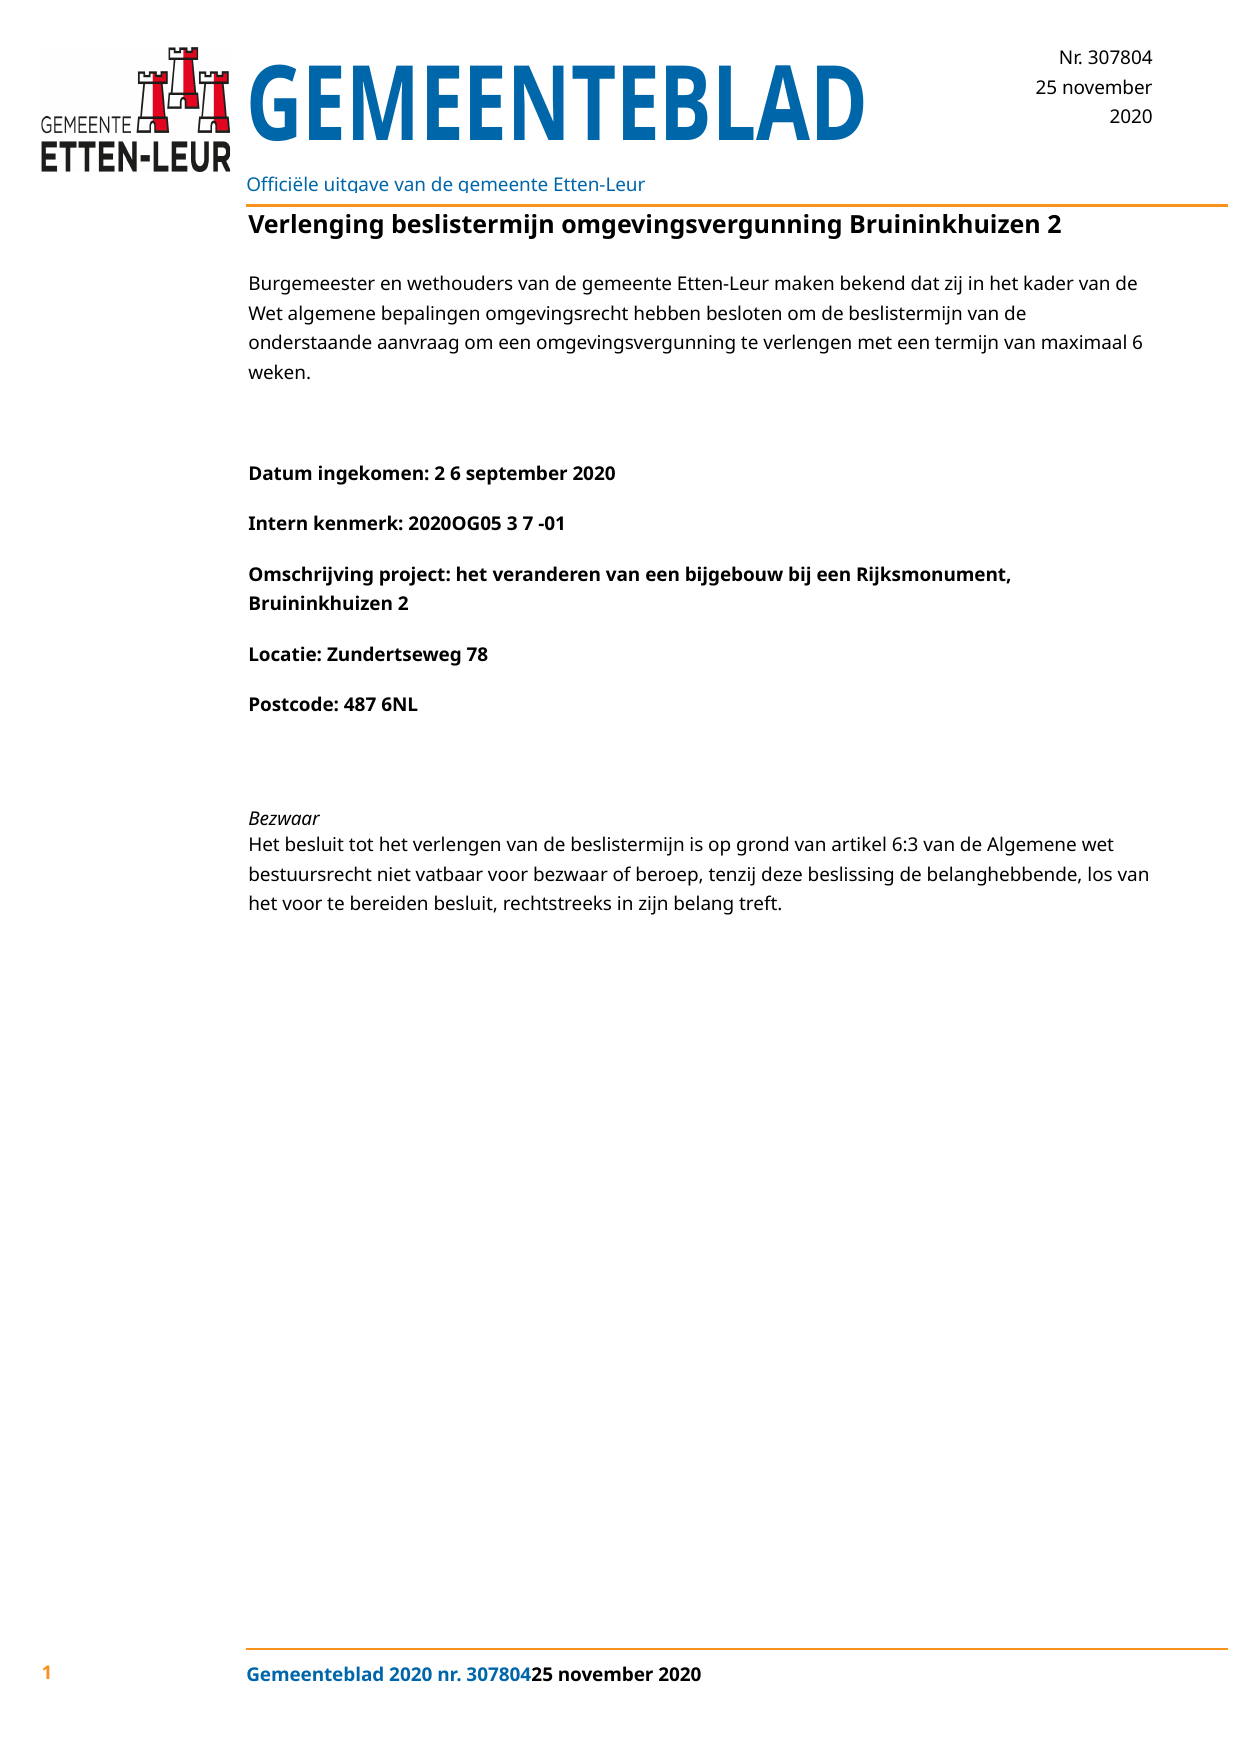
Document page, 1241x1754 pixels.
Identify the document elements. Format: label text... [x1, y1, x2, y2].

text Omschrijving project: het veranderen van een bijgebouw bij een Rijksmonument, Bruininkhuizen 2 [248, 561, 1152, 616]
text Intern kenmerk: 2020OG05 3 7 -01 [248, 510, 1152, 536]
text Bezwaar [248, 806, 1152, 831]
text Datum ingekomen: 2 6 september 2020 [248, 460, 1152, 486]
text Het besluit tot het verlengen van de beslistermijn is op grond van artikel 6:3 van de Algemene wet bestuursrecht niet vatbaar voor bezwaar of beroep, tenzij deze beslissing de belanghebbende, los van het voor te bereiden besluit, rechtstreeks in zijn belang treft. [248, 831, 1152, 916]
text Burgemeester en wethouders van de gemeente Etten-Leur maken bekend dat zij in het kader van de Wet algemene bepalingen omgevingsrecht hebben besloten om de beslistermijn van de onderstaande aanvraag om een omgevingsvergunning te verlengen met een termijn van maximaal 6 weken. [248, 270, 1152, 385]
text Postcode: 487 6NL [248, 691, 1152, 717]
text Locatie: Zundertseweg 78 [248, 641, 1152, 666]
picture [41, 47, 231, 172]
text Verlenging beslistermijn omgevingsvergunning Bruininkhuizen 2 [248, 207, 1152, 241]
